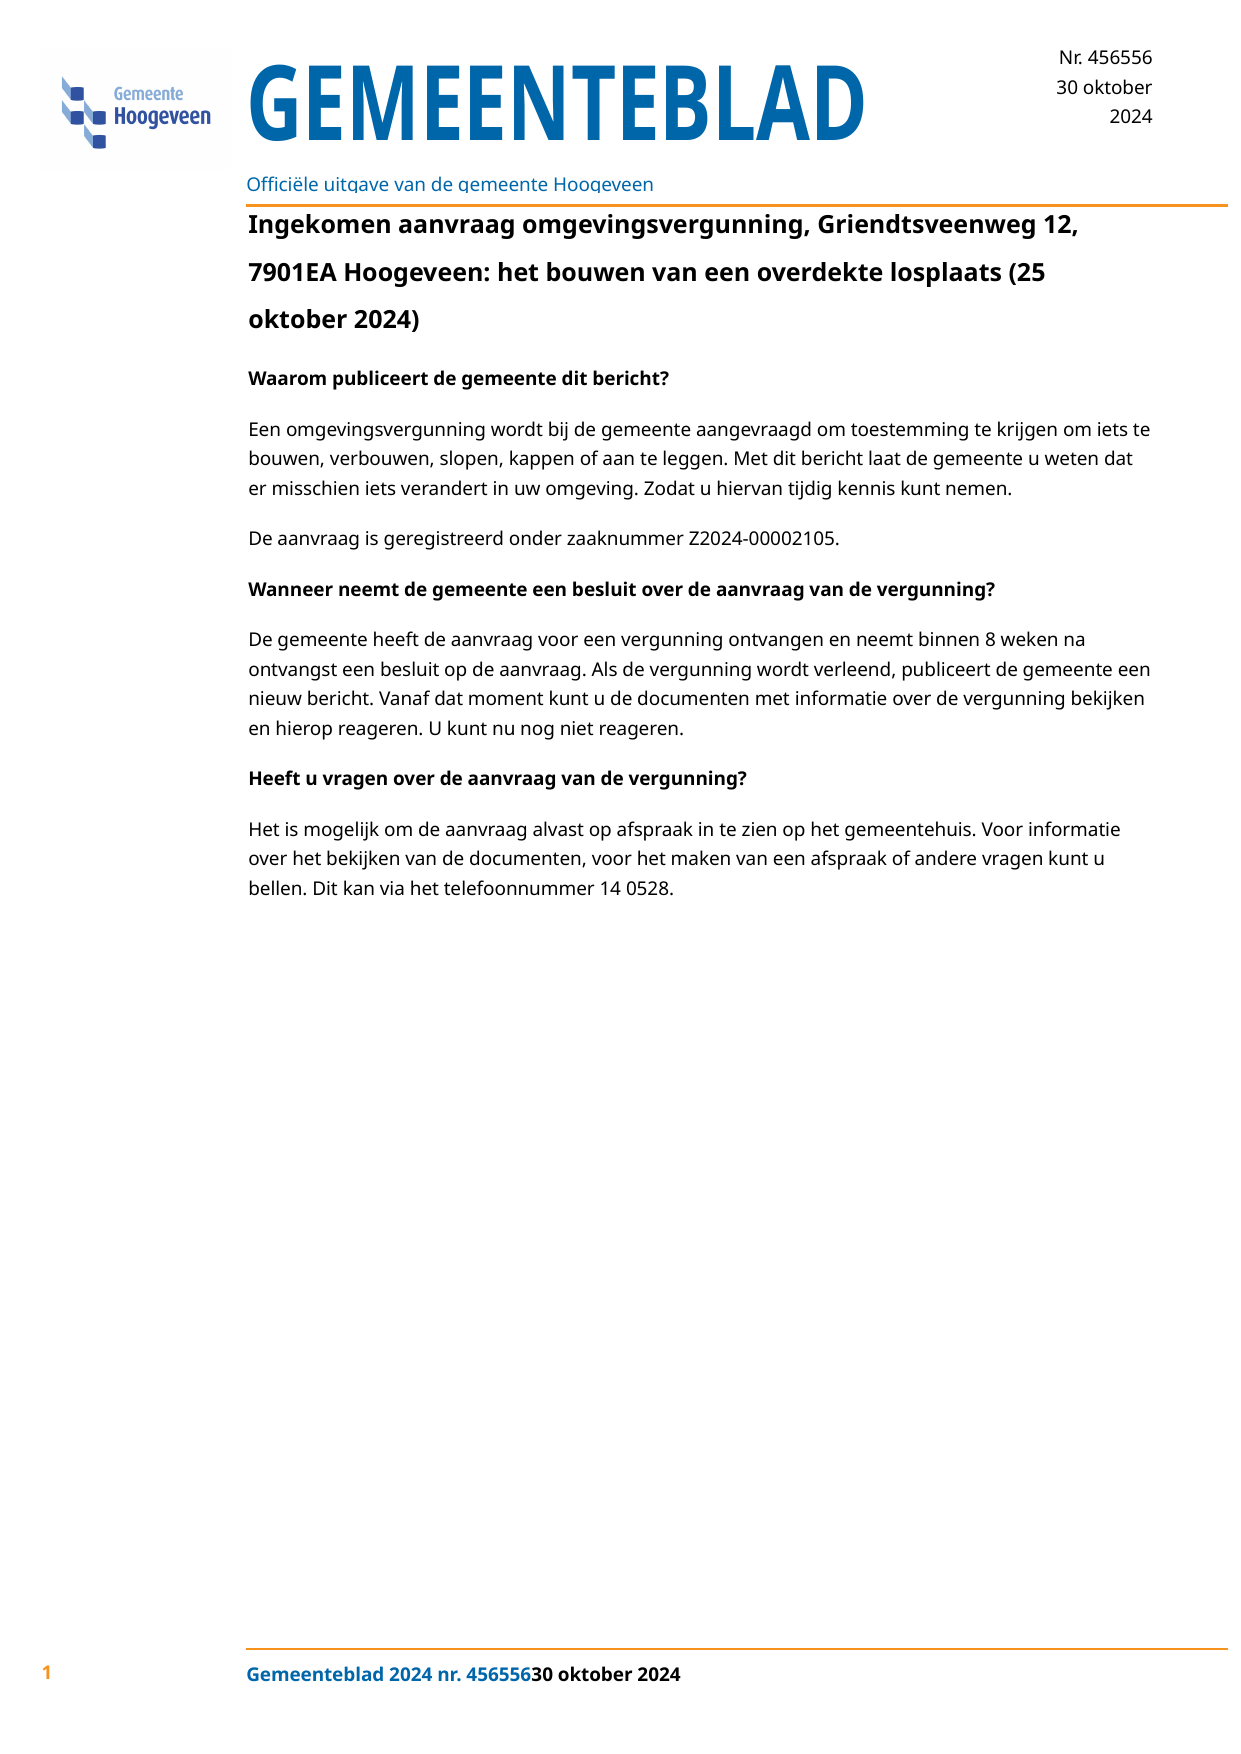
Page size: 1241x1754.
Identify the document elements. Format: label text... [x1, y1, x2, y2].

text Een omgevingsvergunning wordt bij de gemeente aangevraagd om toestemming te krijgen om iets te bouwen, verbouwen, slopen, kappen of aan te leggen. Met dit bericht laat de gemeente u weten dat er misschien iets verandert in uw omgeving. Zodat u hiervan tijdig kennis kunt nemen. [248, 416, 1152, 501]
text Ingekomen aanvraag omgevingsvergunning, Griendtsveenweg 12, 7901EA Hoogeveen: het bouwen van een overdekte losplaats (25 oktober 2024) [248, 207, 1152, 336]
text De aanvraag is geregistreerd onder zaaknummer Z2024-00002105. [248, 526, 1152, 551]
picture [41, 47, 231, 172]
text Waarom publiceert de gemeente dit bericht? [248, 366, 1152, 391]
text Wanneer neemt de gemeente een besluit over de aanvraag van de vergunning? [248, 576, 1152, 602]
text De gemeente heeft de aanvraag voor een vergunning ontvangen en neemt binnen 8 weken na ontvangst een besluit op de aanvraag. Als de vergunning wordt verleend, publiceert de gemeente een nieuw bericht. Vanaf dat moment kunt u de documenten met informatie over de vergunning bekijken en hierop reageren. U kunt nu nog niet reageren. [248, 626, 1152, 741]
text Het is mogelijk om de aanvraag alvast op afspraak in te zien op het gemeentehuis. Voor informatie over het bekijken van de documenten, voor het maken van een afspraak of andere vragen kunt u bellen. Dit kan via het telefoonnummer 14 0528. [248, 816, 1152, 901]
text Heeft u vragen over de aanvraag van de vergunning? [248, 766, 1152, 791]
